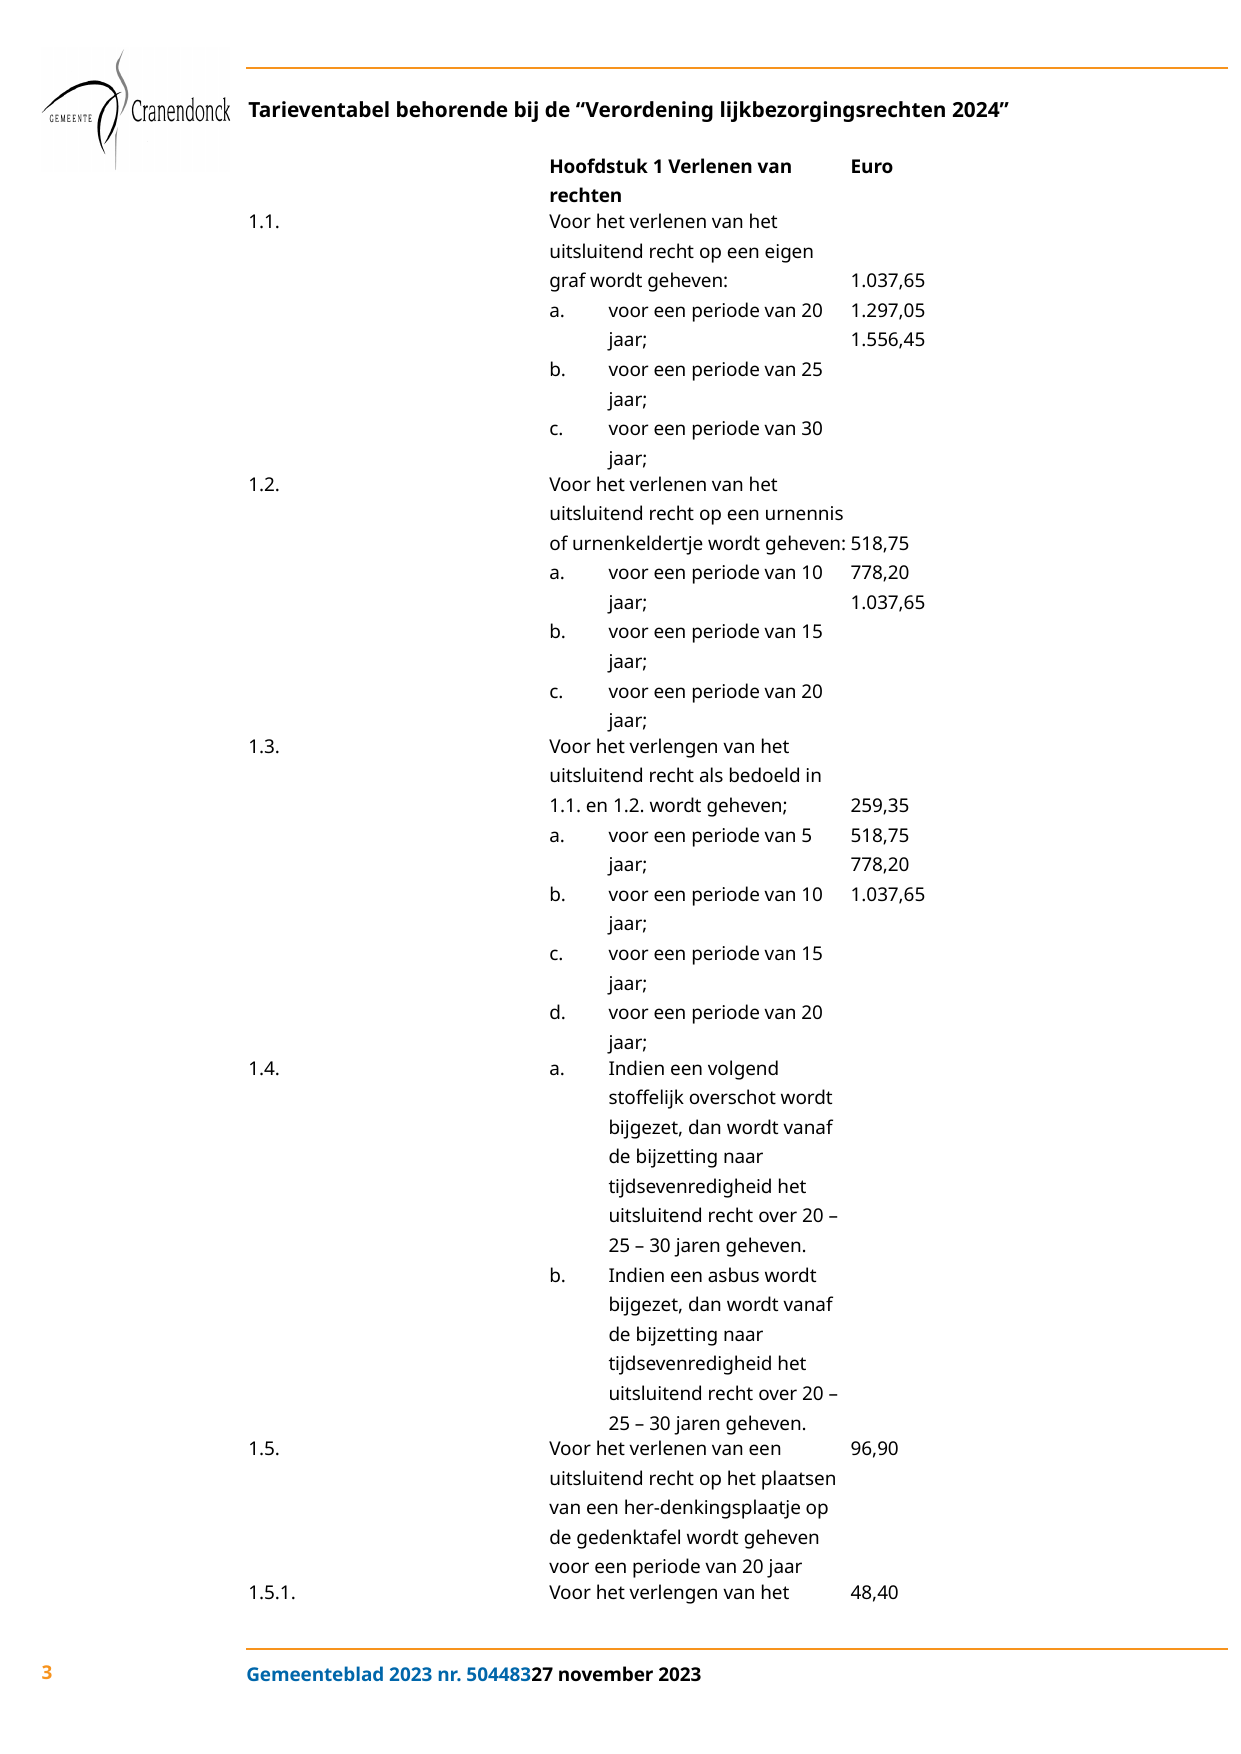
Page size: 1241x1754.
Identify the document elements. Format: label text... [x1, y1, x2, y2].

table_cell 1.5. [248, 1435, 549, 1579]
table_header [248, 153, 549, 208]
table_cell 1.3. [248, 733, 549, 1055]
table_cell 48,40 [850, 1580, 1152, 1605]
table_cell 1.4. [248, 1055, 549, 1435]
table_cell 1.037,65 1.297,05 1.556,45 [850, 208, 1152, 471]
table_cell 1.5.1. [248, 1580, 549, 1605]
table_cell 1.1. [248, 208, 549, 471]
table_cell 1.2. [248, 471, 549, 733]
table_cell Voor het verlengen van het [549, 1580, 850, 1605]
text Tarieventabel behorende bij de “Verordening lijkbezorgingsrechten 2024” [248, 95, 1152, 123]
table_header Hoofdstuk 1 Verlenen van rechten [549, 153, 850, 208]
table_cell Voor het verlenen van het uitsluitend recht op een urnennis of urnenkeldertje wordt geheven: voor een periode van 10 jaar; voor een periode van 15 jaar; voor een periode van 20 jaar; [549, 471, 850, 733]
picture [41, 47, 231, 172]
table_header Euro [850, 153, 1152, 208]
table_cell 96,90 [850, 1435, 1152, 1579]
table_cell Indien een volgend stoffelijk overschot wordt bijgezet, dan wordt vanaf de bijzetting naar tijdsevenredigheid het uitsluitend recht over 20 – 25 – 30 jaren geheven. Indien een asbus wordt bijgezet, dan wordt vanaf de bijzetting naar tijdsevenredigheid het uitsluitend recht over 20 – 25 – 30 jaren geheven. [549, 1055, 850, 1435]
table_cell Voor het verlenen van het uitsluitend recht op een eigen graf wordt geheven: voor een periode van 20 jaar; voor een periode van 25 jaar; voor een periode van 30 jaar; [549, 208, 850, 471]
table_cell 518,75 778,20 1.037,65 [850, 471, 1152, 733]
table_cell Voor het verlengen van het uitsluitend recht als bedoeld in 1.1. en 1.2. wordt geheven; voor een periode van 5 jaar; voor een periode van 10 jaar; voor een periode van 15 jaar; voor een periode van 20 jaar; [549, 733, 850, 1055]
table_cell 259,35 518,75 778,20 1.037,65 [850, 733, 1152, 1055]
table_cell Voor het verlenen van een uitsluitend recht op het plaatsen van een her-denkingsplaatje op de gedenktafel wordt geheven voor een periode van 20 jaar [549, 1435, 850, 1579]
table_cell [850, 1055, 1152, 1435]
